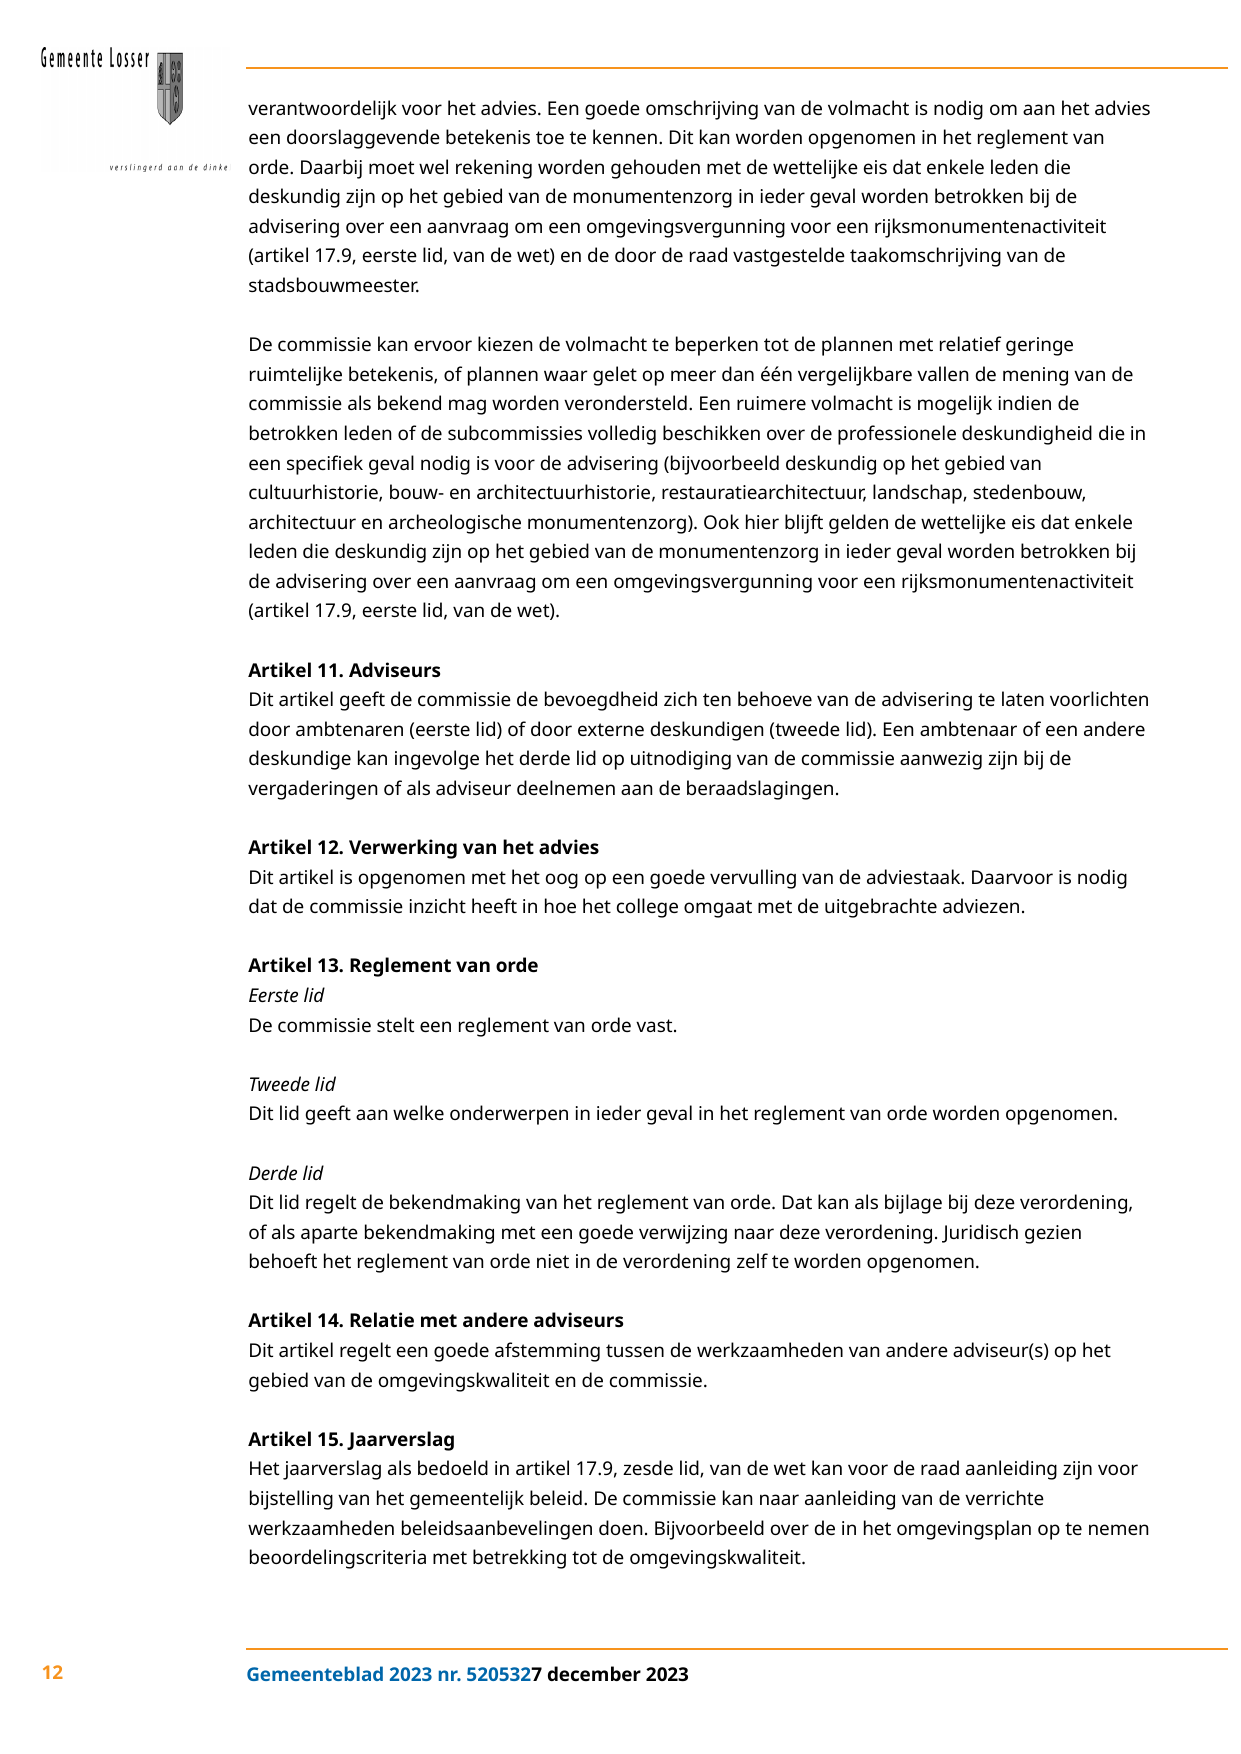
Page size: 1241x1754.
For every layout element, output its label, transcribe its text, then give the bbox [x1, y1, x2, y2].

text Artikel 15. Jaarverslag [248, 1426, 1152, 1452]
text Dit lid regelt de bekendmaking van het reglement van orde. Dat kan als bijlage bij deze verordening, of als aparte bekendmaking met een goede verwijzing naar deze verordening. Juridisch gezien behoeft het reglement van orde niet in de verordening zelf te worden opgenomen. [248, 1189, 1152, 1274]
text verantwoordelijk voor het advies. Een goede omschrijving van de volmacht is nodig om aan het advies een doorslaggevende betekenis toe te kennen. Dit kan worden opgenomen in het reglement van orde. Daarbij moet wel rekening worden gehouden met de wettelijke eis dat enkele leden die deskundig zijn op het gebied van de monumentenzorg in ieder geval worden betrokken bij de advisering over een aanvraag om een omgevingsvergunning voor een rijksmonumentenactiviteit (artikel 17.9, eerste lid, van de wet) en de door de raad vastgestelde taakomschrijving van de stadsbouwmeester. [248, 95, 1152, 298]
text Eerste lid [248, 982, 1152, 1008]
text De commissie kan ervoor kiezen de volmacht te beperken tot de plannen met relatief geringe ruimtelijke betekenis, of plannen waar gelet op meer dan één vergelijkbare vallen de mening van de commissie als bekend mag worden verondersteld. Een ruimere volmacht is mogelijk indien de betrokken leden of de subcommissies volledig beschikken over de professionele deskundigheid die in een specifiek geval nodig is voor de advisering (bijvoorbeeld deskundig op het gebied van cultuurhistorie, bouw- en architectuurhistorie, restauratiearchitectuur, landschap, stedenbouw, architectuur en archeologische monumentenzorg). Ook hier blijft gelden de wettelijke eis dat enkele leden die deskundig zijn op het gebied van de monumentenzorg in ieder geval worden betrokken bij de advisering over een aanvraag om een omgevingsvergunning voor een rijksmonumentenactiviteit (artikel 17.9, eerste lid, van de wet). [248, 331, 1152, 623]
text De commissie stelt een reglement van orde vast. [248, 1012, 1152, 1038]
text Dit artikel geeft de commissie de bevoegdheid zich ten behoeve van de advisering te laten voorlichten door ambtenaren (eerste lid) of door externe deskundigen (tweede lid). Een ambtenaar of een andere deskundige kan ingevolge het derde lid op uitnodiging van de commissie aanwezig zijn bij de vergaderingen of als adviseur deelnemen aan de beraadslagingen. [248, 686, 1152, 801]
text Tweede lid [248, 1071, 1152, 1097]
text Dit lid geeft aan welke onderwerpen in ieder geval in het reglement van orde worden opgenomen. [248, 1101, 1152, 1126]
text Dit artikel regelt een goede afstemming tussen de werkzaamheden van andere adviseur(s) op het gebied van de omgevingskwaliteit en de commissie. [248, 1337, 1152, 1393]
text Dit artikel is opgenomen met het oog op een goede vervulling van de adviestaak. Daarvoor is nodig dat de commissie inzicht heeft in hoe het college omgaat met de uitgebrachte adviezen. [248, 864, 1152, 919]
text Het jaarverslag als bedoeld in artikel 17.9, zesde lid, van de wet kan voor de raad aanleiding zijn voor bijstelling van het gemeentelijk beleid. De commissie kan naar aanleiding van de verrichte werkzaamheden beleidsaanbevelingen doen. Bijvoorbeeld over de in het omgevingsplan op te nemen beoordelingscriteria met betrekking tot de omgevingskwaliteit. [248, 1456, 1152, 1570]
picture [41, 47, 231, 172]
text Artikel 11. Adviseurs [248, 657, 1152, 683]
text Artikel 14. Relatie met andere adviseurs [248, 1308, 1152, 1333]
text Artikel 13. Reglement van orde [248, 953, 1152, 978]
text Derde lid [248, 1160, 1152, 1186]
text Artikel 12. Verwerking van het advies [248, 834, 1152, 860]
